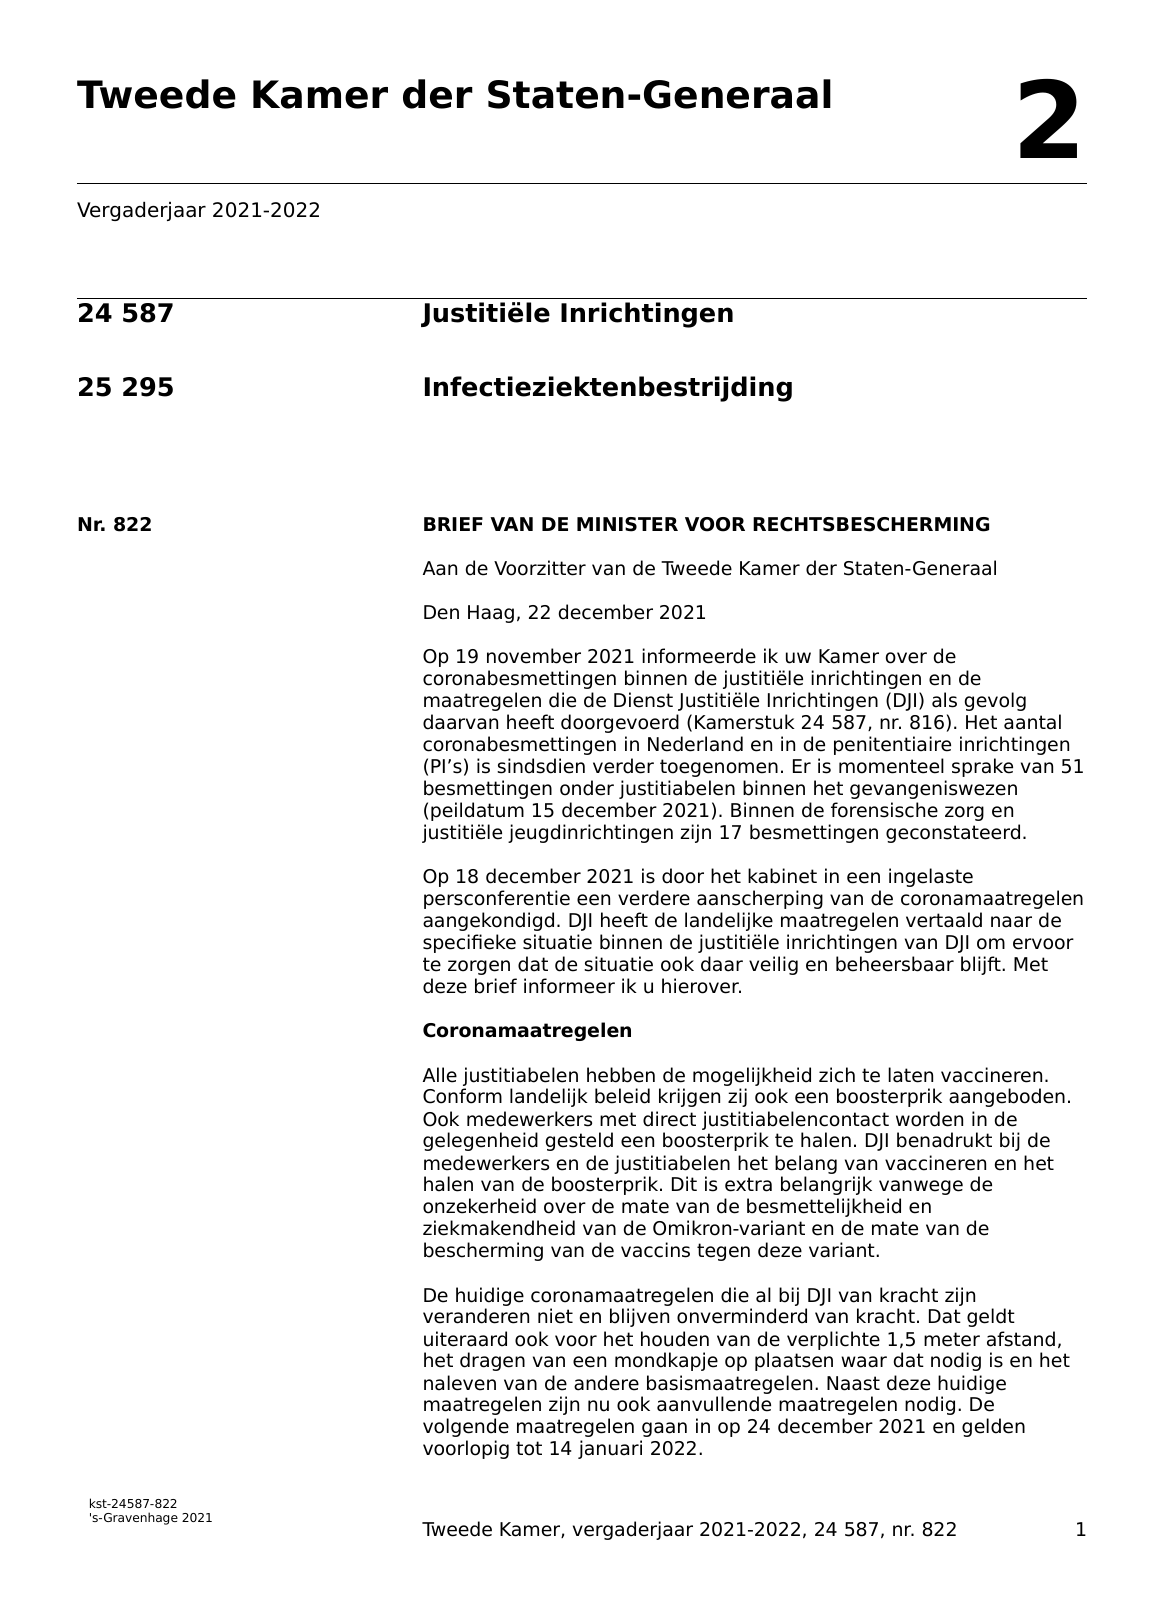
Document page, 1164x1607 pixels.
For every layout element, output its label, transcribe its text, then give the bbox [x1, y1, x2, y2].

text 's-Gravenhage 2021 [88, 1511, 323, 1525]
text Aan de Voorzitter van de Tweede Kamer der Staten-Generaal [422, 558, 1087, 580]
text Op 19 november 2021 informeerde ik uw Kamer over de coronabesmettingen binnen de justitiële inrichtingen en de maatregelen die de Dienst Justitiële Inrichtingen (DJI) als gevolg daarvan heeft doorgevoerd (Kamerstuk 24 587, nr. 816). Het aantal coronabesmettingen in Nederland en in de penitentiaire inrichtingen (PI’s) is sindsdien verder toegenomen. Er is momenteel sprake van 51 besmettingen onder justitiabelen binnen het gevangeniswezen (peildatum 15 december 2021). Binnen de forensische zorg en justitiële jeugdinrichtingen zijn 17 besmettingen geconstateerd. [422, 646, 1087, 844]
subtitle 25 295 Infectieziektenbestrijding [77, 373, 1087, 403]
text Den Haag, 22 december 2021 [422, 602, 1087, 624]
subtitle 24 587 Justitiële Inrichtingen [77, 299, 1087, 329]
text Alle justitiabelen hebben de mogelijkheid zich te laten vaccineren. Conform landelijk beleid krijgen zij ook een boosterprik aangeboden. Ook medewerkers met direct justitiabelencontact worden in de gelegenheid gesteld een boosterprik te halen. DJI benadrukt bij de medewerkers en de justitiabelen het belang van vaccineren en het halen van de boosterprik. Dit is extra belangrijk vanwege de onzekerheid over de mate van de besmettelijkheid en ziekmakendheid van de Omikron-variant en de mate van de bescherming van de vaccins tegen deze variant. [422, 1064, 1087, 1262]
text Op 18 december 2021 is door het kabinet in een ingelaste persconferentie een verdere aanscherping van de coronamaatregelen aangekondigd. DJI heeft de landelijke maatregelen vertaald naar de specifieke situatie binnen de justitiële inrichtingen van DJI om ervoor te zorgen dat de situatie ook daar veilig en beheersbaar blijft. Met deze brief informeer ik u hierover. [422, 866, 1087, 998]
subtitle Coronamaatregelen [422, 1020, 1087, 1042]
text kst-24587-822 [88, 1497, 323, 1511]
text De huidige coronamaatregelen die al bij DJI van kracht zijn veranderen niet en blijven onverminderd van kracht. Dat geldt uiteraard ook voor het houden van de verplichte 1,5 meter afstand, het dragen van een mondkapje op plaatsen waar dat nodig is en het naleven van de andere basismaatregelen. Naast deze huidige maatregelen zijn nu ook aanvullende maatregelen nodig. De volgende maatregelen gaan in op 24 december 2021 en gelden voorlopig tot 14 januari 2022. [422, 1284, 1087, 1460]
table_header Tweede Kamer der Staten-Generaal [77, 59, 886, 183]
subtitle Nr. 822 BRIEF VAN DE MINISTER VOOR RECHTSBESCHERMING [77, 514, 1087, 536]
table_cell Vergaderjaar 2021-2022 [77, 184, 1087, 298]
table_header 2 [886, 59, 1087, 183]
